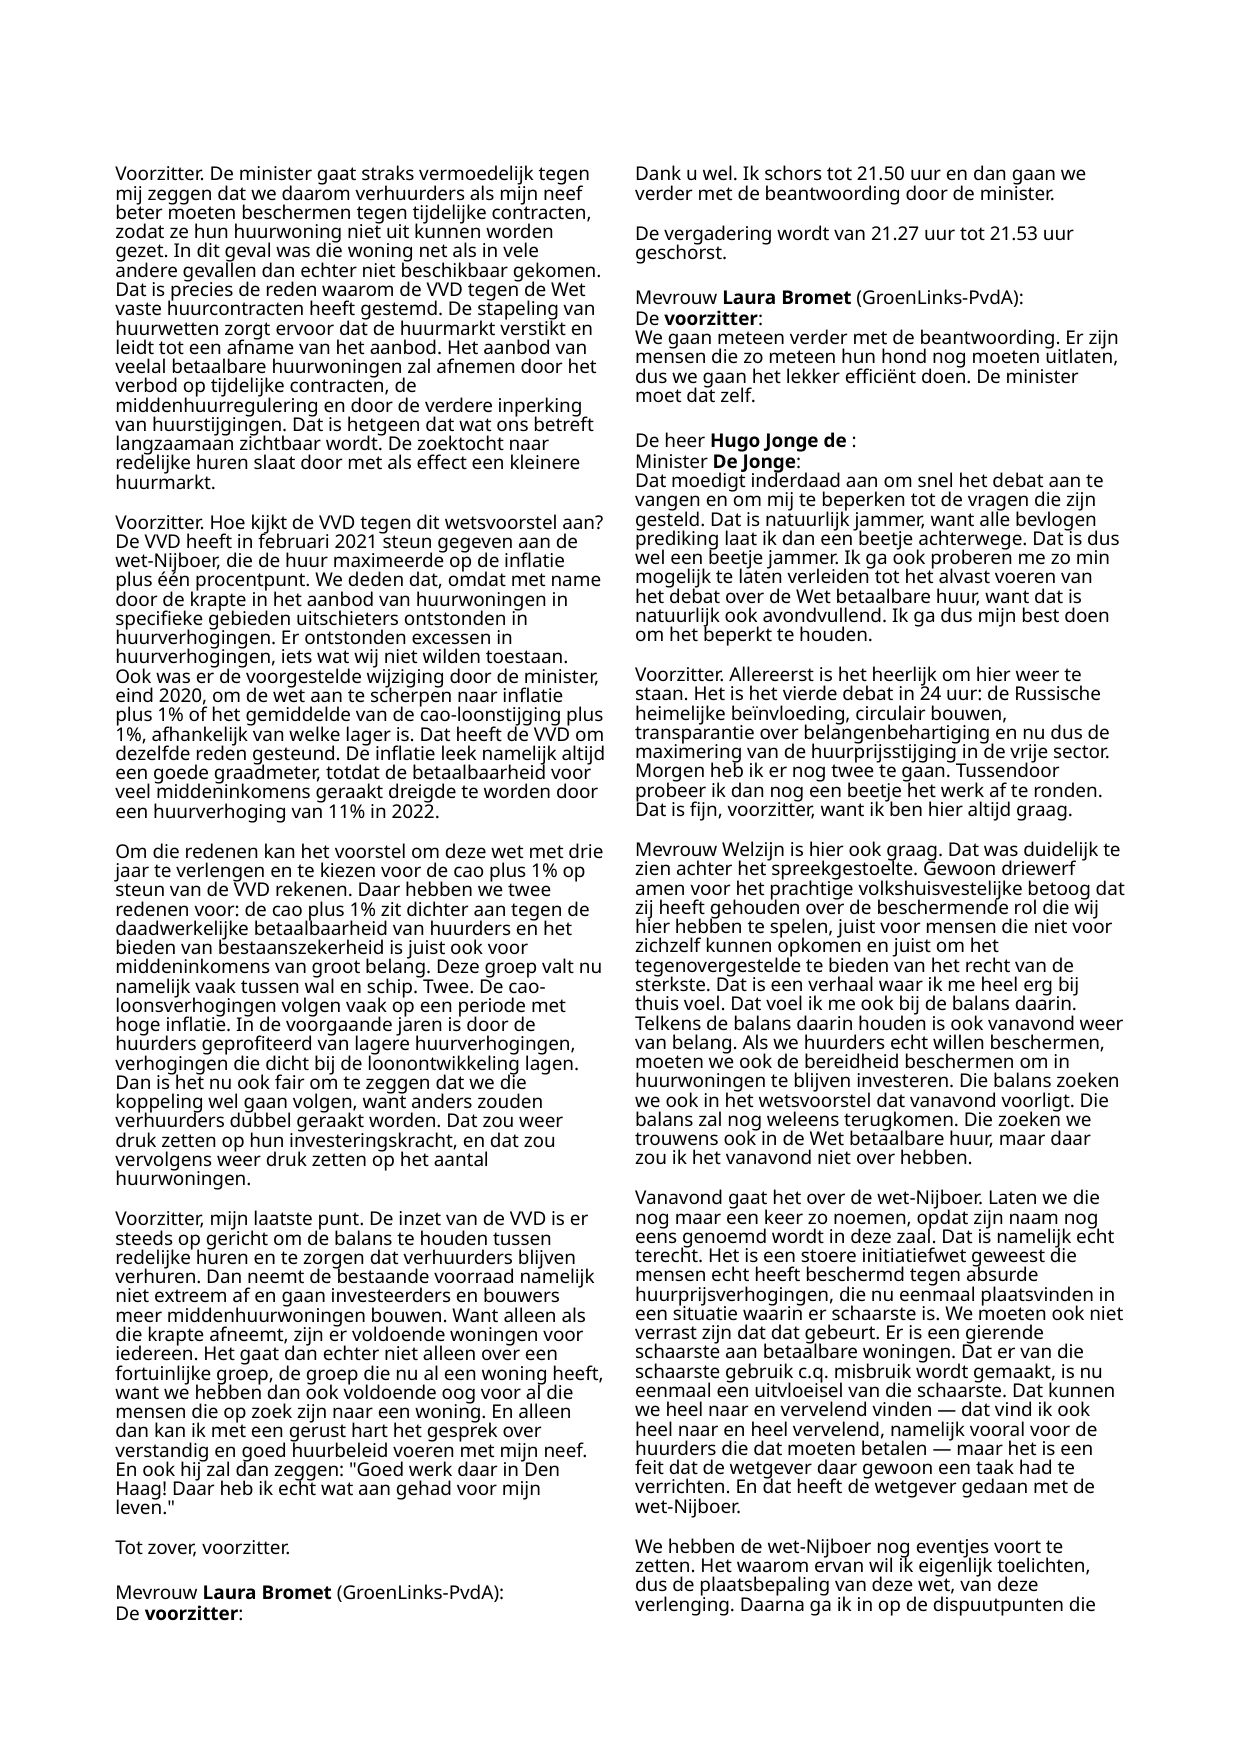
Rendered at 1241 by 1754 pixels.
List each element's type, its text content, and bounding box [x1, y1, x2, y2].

text Tot zover, voorzitter. [115, 1539, 605, 1559]
text Voorzitter, mijn laatste punt. De inzet van de VVD is er steeds op gericht om de balans te houden tussen redelijke huren en te zorgen dat verhuurders blijven verhuren. Dan neemt de bestaande voorraad namelijk niet extreem af en gaan investeerders en bouwers meer middenhuurwoningen bouwen. Want alleen als die krapte afneemt, zijn er voldoende woningen voor iedereen. Het gaat dan echter niet alleen over een fortuinlijke groep, de groep die nu al een woning heeft, want we hebben dan ook voldoende oog voor al die mensen die op zoek zijn naar een woning. En alleen dan kan ik met een gerust hart het gesprek over verstandig en goed huurbeleid voeren met mijn neef. En ook hij zal dan zeggen: "Goed werk daar in Den Haag! Daar heb ik echt wat aan gehad voor mijn leven." [115, 1210, 605, 1519]
text De vergadering wordt van 21.27 uur tot 21.53 uur geschorst. [635, 225, 1125, 263]
text Mevrouw Welzijn is hier ook graag. Dat was duidelijk te zien achter het spreekgestoelte. Gewoon driewerf amen voor het prachtige volkshuisvestelijke betoog dat zij heeft gehouden over de beschermende rol die wij hier hebben te spelen, juist voor mensen die niet voor zichzelf kunnen opkomen en juist om het tegenovergestelde te bieden van het recht van de sterkste. Dat is een verhaal waar ik me heel erg bij thuis voel. Dat voel ik me ook bij de balans daarin. Telkens de balans daarin houden is ook vanavond weer van belang. Als we huurders echt willen beschermen, moeten we ook de bereidheid beschermen om in huurwoningen te blijven investeren. Die balans zoeken we ook in het wetsvoorstel dat vanavond voorligt. Die balans zal nog weleens terugkomen. Die zoeken we trouwens ook in de Wet betaalbare huur, maar daar zou ik het vanavond niet over hebben. [635, 841, 1125, 1169]
text Minister De Jonge: [635, 453, 1125, 472]
text Mevrouw Laura Bromet (GroenLinks-PvdA): [115, 1579, 605, 1605]
text Dank u wel. Ik schors tot 21.50 uur en dan gaan we verder met de beantwoording door de minister. [635, 165, 1125, 204]
text We hebben de wet-Nijboer nog eventjes voort te zetten. Het waarom ervan wil ik eigenlijk toelichten, dus de plaatsbepaling van deze wet, van deze verlenging. Daarna ga ik in op de dispuutpunten die [635, 1538, 1125, 1615]
text Voorzitter. Allereerst is het heerlijk om hier weer te staan. Het is het vierde debat in 24 uur: de Russische heimelijke beïnvloeding, circulair bouwen, transparantie over belangenbehartiging en nu dus de maximering van de huurprijsstijging in de vrije sector. Morgen heb ik er nog twee te gaan. Tussendoor probeer ik dan nog een beetje het werk af te ronden. Dat is fijn, voorzitter, want ik ben hier altijd graag. [635, 666, 1125, 820]
text Mevrouw Laura Bromet (GroenLinks-PvdA): [635, 284, 1125, 310]
text De voorzitter: [635, 310, 1125, 329]
text We gaan meteen verder met de beantwoording. Er zijn mensen die zo meteen hun hond nog moeten uitlaten, dus we gaan het lekker efficiënt doen. De minister moet dat zelf. [635, 329, 1125, 406]
text Voorzitter. De minister gaat straks vermoedelijk tegen mij zeggen dat we daarom verhuurders als mijn neef beter moeten beschermen tegen tijdelijke contracten, zodat ze hun huurwoning niet uit kunnen worden gezet. In dit geval was die woning net als in vele andere gevallen dan echter niet beschikbaar gekomen. Dat is precies de reden waarom de VVD tegen de Wet vaste huurcontracten heeft gestemd. De stapeling van huurwetten zorgt ervoor dat de huurmarkt verstikt en leidt tot een afname van het aanbod. Het aanbod van veelal betaalbare huurwoningen zal afnemen door het verbod op tijdelijke contracten, de middenhuurregulering en door de verdere inperking van huurstijgingen. Dat is hetgeen dat wat ons betreft langzaamaan zichtbaar wordt. De zoektocht naar redelijke huren slaat door met als effect een kleinere huurmarkt. [115, 165, 605, 493]
text Dat moedigt inderdaad aan om snel het debat aan te vangen en om mij te beperken tot de vragen die zijn gesteld. Dat is natuurlijk jammer, want alle bevlogen prediking laat ik dan een beetje achterwege. Dat is dus wel een beetje jammer. Ik ga ook proberen me zo min mogelijk te laten verleiden tot het alvast voeren van het debat over de Wet betaalbare huur, want dat is natuurlijk ook avondvullend. Ik ga dus mijn best doen om het beperkt te houden. [635, 472, 1125, 645]
text Vanavond gaat het over de wet-Nijboer. Laten we die nog maar een keer zo noemen, opdat zijn naam nog eens genoemd wordt in deze zaal. Dat is namelijk echt terecht. Het is een stoere initiatiefwet geweest die mensen echt heeft beschermd tegen absurde huurprijsverhogingen, die nu eenmaal plaatsvinden in een situatie waarin er schaarste is. We moeten ook niet verrast zijn dat dat gebeurt. Er is een gierende schaarste aan betaalbare woningen. Dat er van die schaarste gebruik c.q. misbruik wordt gemaakt, is nu eenmaal een uitvloeisel van die schaarste. Dat kunnen we heel naar en vervelend vinden — dat vind ik ook heel naar en heel vervelend, namelijk vooral voor de huurders die dat moeten betalen — maar het is een feit dat de wetgever daar gewoon een taak had te verrichten. En dat heeft de wetgever gedaan met de wet-Nijboer. [635, 1189, 1125, 1517]
text De voorzitter: [115, 1605, 605, 1624]
text De heer Hugo Jonge de : [635, 427, 1125, 453]
text Om die redenen kan het voorstel om deze wet met drie jaar te verlengen en te kiezen voor de cao plus 1% op steun van de VVD rekenen. Daar hebben we twee redenen voor: de cao plus 1% zit dichter aan tegen de daadwerkelijke betaalbaarheid van huurders en het bieden van bestaanszekerheid is juist ook voor middeninkomens van groot belang. Deze groep valt nu namelijk vaak tussen wal en schip. Twee. De cao-loonsverhogingen volgen vaak op een periode met hoge inflatie. In de voorgaande jaren is door de huurders geprofiteerd van lagere huurverhogingen, verhogingen die dicht bij de loonontwikkeling lagen. Dan is het nu ook fair om te zeggen dat we die koppeling wel gaan volgen, want anders zouden verhuurders dubbel geraakt worden. Dat zou weer druk zetten op hun investeringskracht, en dat zou vervolgens weer druk zetten op het aantal huurwoningen. [115, 843, 605, 1189]
text Voorzitter. Hoe kijkt de VVD tegen dit wetsvoorstel aan? De VVD heeft in februari 2021 steun gegeven aan de wet-Nijboer, die de huur maximeerde op de inflatie plus één procentpunt. We deden dat, omdat met name door de krapte in het aanbod van huurwoningen in specifieke gebieden uitschieters ontstonden in huurverhogingen. Er ontstonden excessen in huurverhogingen, iets wat wij niet wilden toestaan. Ook was er de voorgestelde wijziging door de minister, eind 2020, om de wet aan te scherpen naar inflatie plus 1% of het gemiddelde van de cao-loonstijging plus 1%, afhankelijk van welke lager is. Dat heeft de VVD om dezelfde reden gesteund. De inflatie leek namelijk altijd een goede graadmeter, totdat de betaalbaarheid voor veel middeninkomens geraakt dreigde te worden door een huurverhoging van 11% in 2022. [115, 514, 605, 822]
